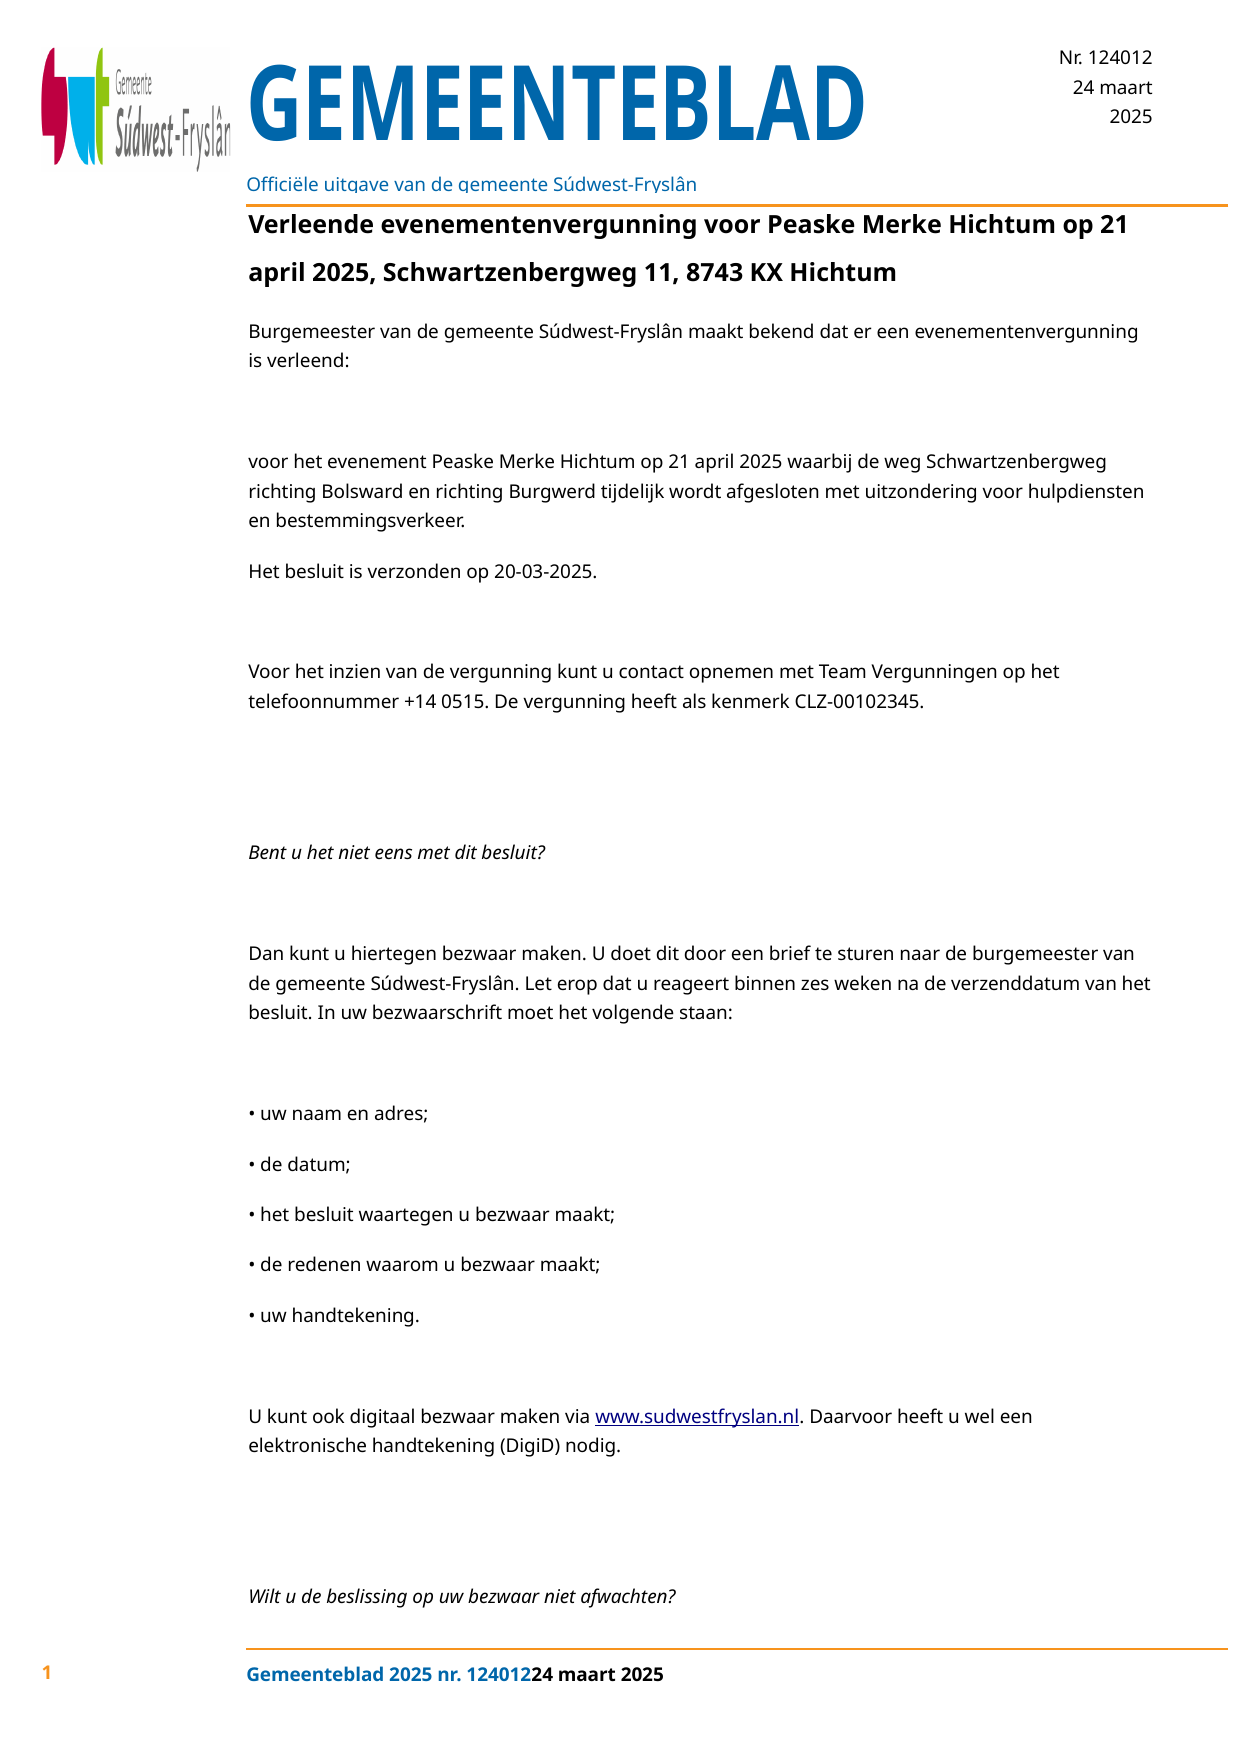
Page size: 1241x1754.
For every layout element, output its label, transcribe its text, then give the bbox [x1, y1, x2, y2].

text Wilt u de beslissing op uw bezwaar niet afwachten? [248, 1584, 1152, 1609]
text Bent u het niet eens met dit besluit? [248, 839, 1152, 865]
text • uw naam en adres; [248, 1100, 1152, 1126]
text Voor het inzien van de vergunning kunt u contact opnemen met Team Vergunningen op het telefoonnummer +14 0515. De vergunning heeft als kenmerk CLZ-00102345. [248, 659, 1152, 714]
text • het besluit waartegen u bezwaar maakt; [248, 1201, 1152, 1227]
text voor het evenement Peaske Merke Hichtum op 21 april 2025 waarbij de weg Schwartzenbergweg richting Bolsward en richting Burgwerd tijdelijk wordt afgesloten met uitzondering voor hulpdiensten en bestemmingsverkeer. [248, 448, 1152, 533]
text Burgemeester van de gemeente Súdwest-Fryslân maakt bekend dat er een evenementenvergunning is verleend: [248, 318, 1152, 373]
picture [41, 47, 231, 172]
text • de datum; [248, 1151, 1152, 1177]
text Dan kunt u hiertegen bezwaar maken. U doet dit door een brief te sturen naar de burgemeester van de gemeente Súdwest-Fryslân. Let erop dat u reageert binnen zes weken na de verzenddatum van het besluit. In uw bezwaarschrift moet het volgende staan: [248, 940, 1152, 1025]
text • de redenen waarom u bezwaar maakt; [248, 1252, 1152, 1277]
text • uw handtekening. [248, 1302, 1152, 1328]
text Verleende evenementenvergunning voor Peaske Merke Hichtum op 21 april 2025, Schwartzenbergweg 11, 8743 KX Hichtum [248, 207, 1152, 288]
text Het besluit is verzonden op 20-03-2025. [248, 558, 1152, 584]
text U kunt ook digitaal bezwaar maken via www.sudwestfryslan.nl. Daarvoor heeft u wel een elektronische handtekening (DigiD) nodig. [248, 1403, 1152, 1458]
